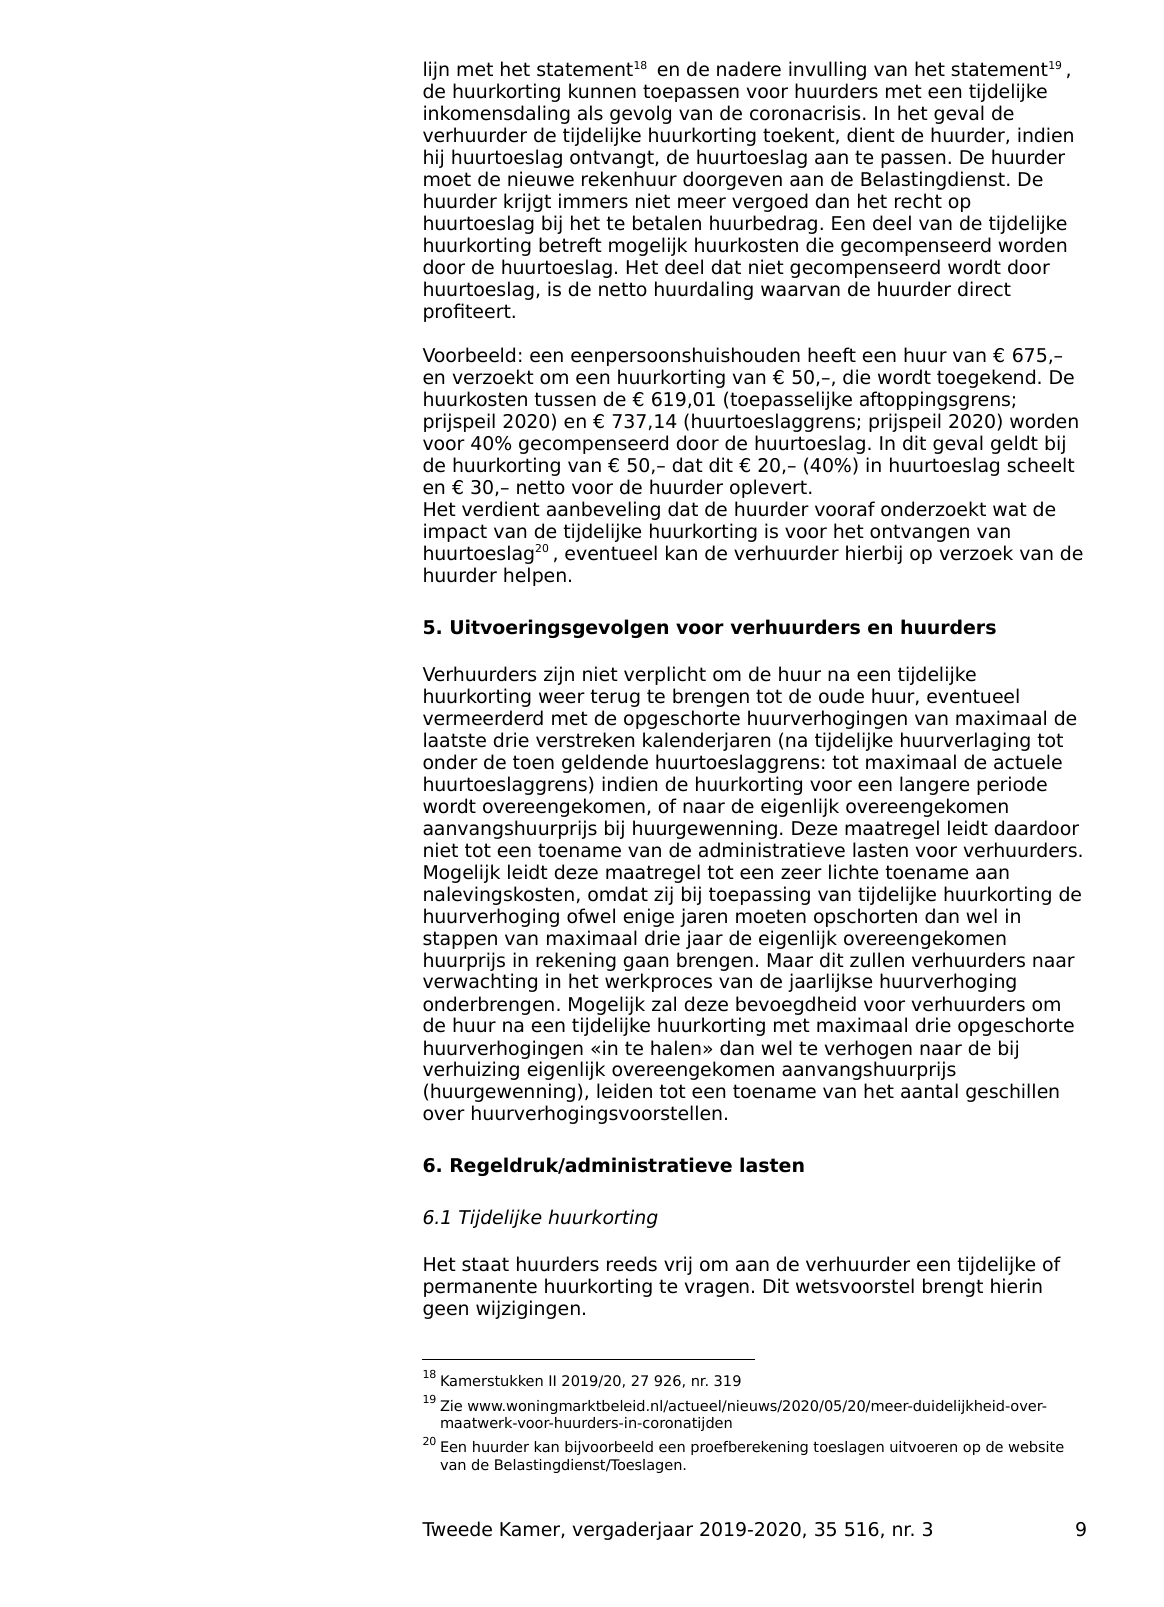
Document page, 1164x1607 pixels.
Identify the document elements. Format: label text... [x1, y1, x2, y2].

text Kamerstukken II 2019/20, 27 926, nr. 319 [422, 1368, 1087, 1391]
text Verhuurders zijn niet verplicht om de huur na een tijdelijke huurkorting weer terug te brengen tot de oude huur, eventueel vermeerderd met de opgeschorte huurverhogingen van maximaal de laatste drie verstreken kalenderjaren (na tijdelijke huurverlaging tot onder de toen geldende huurtoeslaggrens: tot maximaal de actuele huurtoeslaggrens) indien de huurkorting voor een langere periode wordt overeengekomen, of naar de eigenlijk overeengekomen aanvangshuurprijs bij huurgewenning. Deze maatregel leidt daardoor niet tot een toename van de administratieve lasten voor verhuurders. Mogelijk leidt deze maatregel tot een zeer lichte toename aan nalevingskosten, omdat zij bij toepassing van tijdelijke huurkorting de huurverhoging ofwel enige jaren moeten opschorten dan wel in stappen van maximaal drie jaar de eigenlijk overeengekomen huurprijs in rekening gaan brengen. Maar dit zullen verhuurders naar verwachting in het werkproces van de jaarlijkse huurverhoging onderbrengen. Mogelijk zal deze bevoegdheid voor verhuurders om de huur na een tijdelijke huurkorting met maximaal drie opgeschorte huurverhogingen «in te halen» dan wel te verhogen naar de bij verhuizing eigenlijk overeengekomen aanvangshuurprijs (huurgewenning), leiden tot een toename van het aantal geschillen over huurverhogingsvoorstellen. [422, 664, 1087, 1125]
subtitle 5. Uitvoeringsgevolgen voor verhuurders en huurders [422, 617, 1087, 639]
text Voorbeeld: een eenpersoonshuishouden heeft een huur van € 675,– en verzoekt om een huurkorting van € 50,–, die wordt toegekend. De huurkosten tussen de € 619,01 (toepasselijke aftoppingsgrens; prijspeil 2020) en € 737,14 (huurtoeslaggrens; prijspeil 2020) worden voor 40% gecompenseerd door de huurtoeslag. In dit geval geldt bij de huurkorting van € 50,– dat dit € 20,– (40%) in huurtoeslag scheelt en € 30,– netto voor de huurder oplevert. [422, 345, 1087, 499]
text Een huurder kan bijvoorbeeld een proefberekening toeslagen uitvoeren op de website van de Belastingdienst/Toeslagen. [422, 1435, 1087, 1474]
subtitle 6.1 Tijdelijke huurkorting [422, 1207, 1087, 1229]
text Zie www.woningmarktbeleid.nl/actueel/nieuws/2020/05/20/meer-duidelijkheid-over-maatwerk-voor-huurders-in-coronatijden [422, 1393, 1087, 1432]
subtitle 6. Regeldruk/administratieve lasten [422, 1155, 1087, 1177]
text Het staat huurders reeds vrij om aan de verhuurder een tijdelijke of permanente huurkorting te vragen. Dit wetsvoorstel brengt hierin geen wijzigingen. [422, 1254, 1087, 1320]
text lijn met het statement en de nadere invulling van het statement, de huurkorting kunnen toepassen voor huurders met een tijdelijke inkomensdaling als gevolg van de coronacrisis. In het geval de verhuurder de tijdelijke huurkorting toekent, dient de huurder, indien hij huurtoeslag ontvangt, de huurtoeslag aan te passen. De huurder moet de nieuwe rekenhuur doorgeven aan de Belastingdienst. De huurder krijgt immers niet meer vergoed dan het recht op huurtoeslag bij het te betalen huurbedrag. Een deel van de tijdelijke huurkorting betreft mogelijk huurkosten die gecompenseerd worden door de huurtoeslag. Het deel dat niet gecompenseerd wordt door huurtoeslag, is de netto huurdaling waarvan de huurder direct profiteert. [422, 59, 1087, 323]
text Het verdient aanbeveling dat de huurder vooraf onderzoekt wat de impact van de tijdelijke huurkorting is voor het ontvangen van huurtoeslag, eventueel kan de verhuurder hierbij op verzoek van de huurder helpen. [422, 499, 1087, 587]
